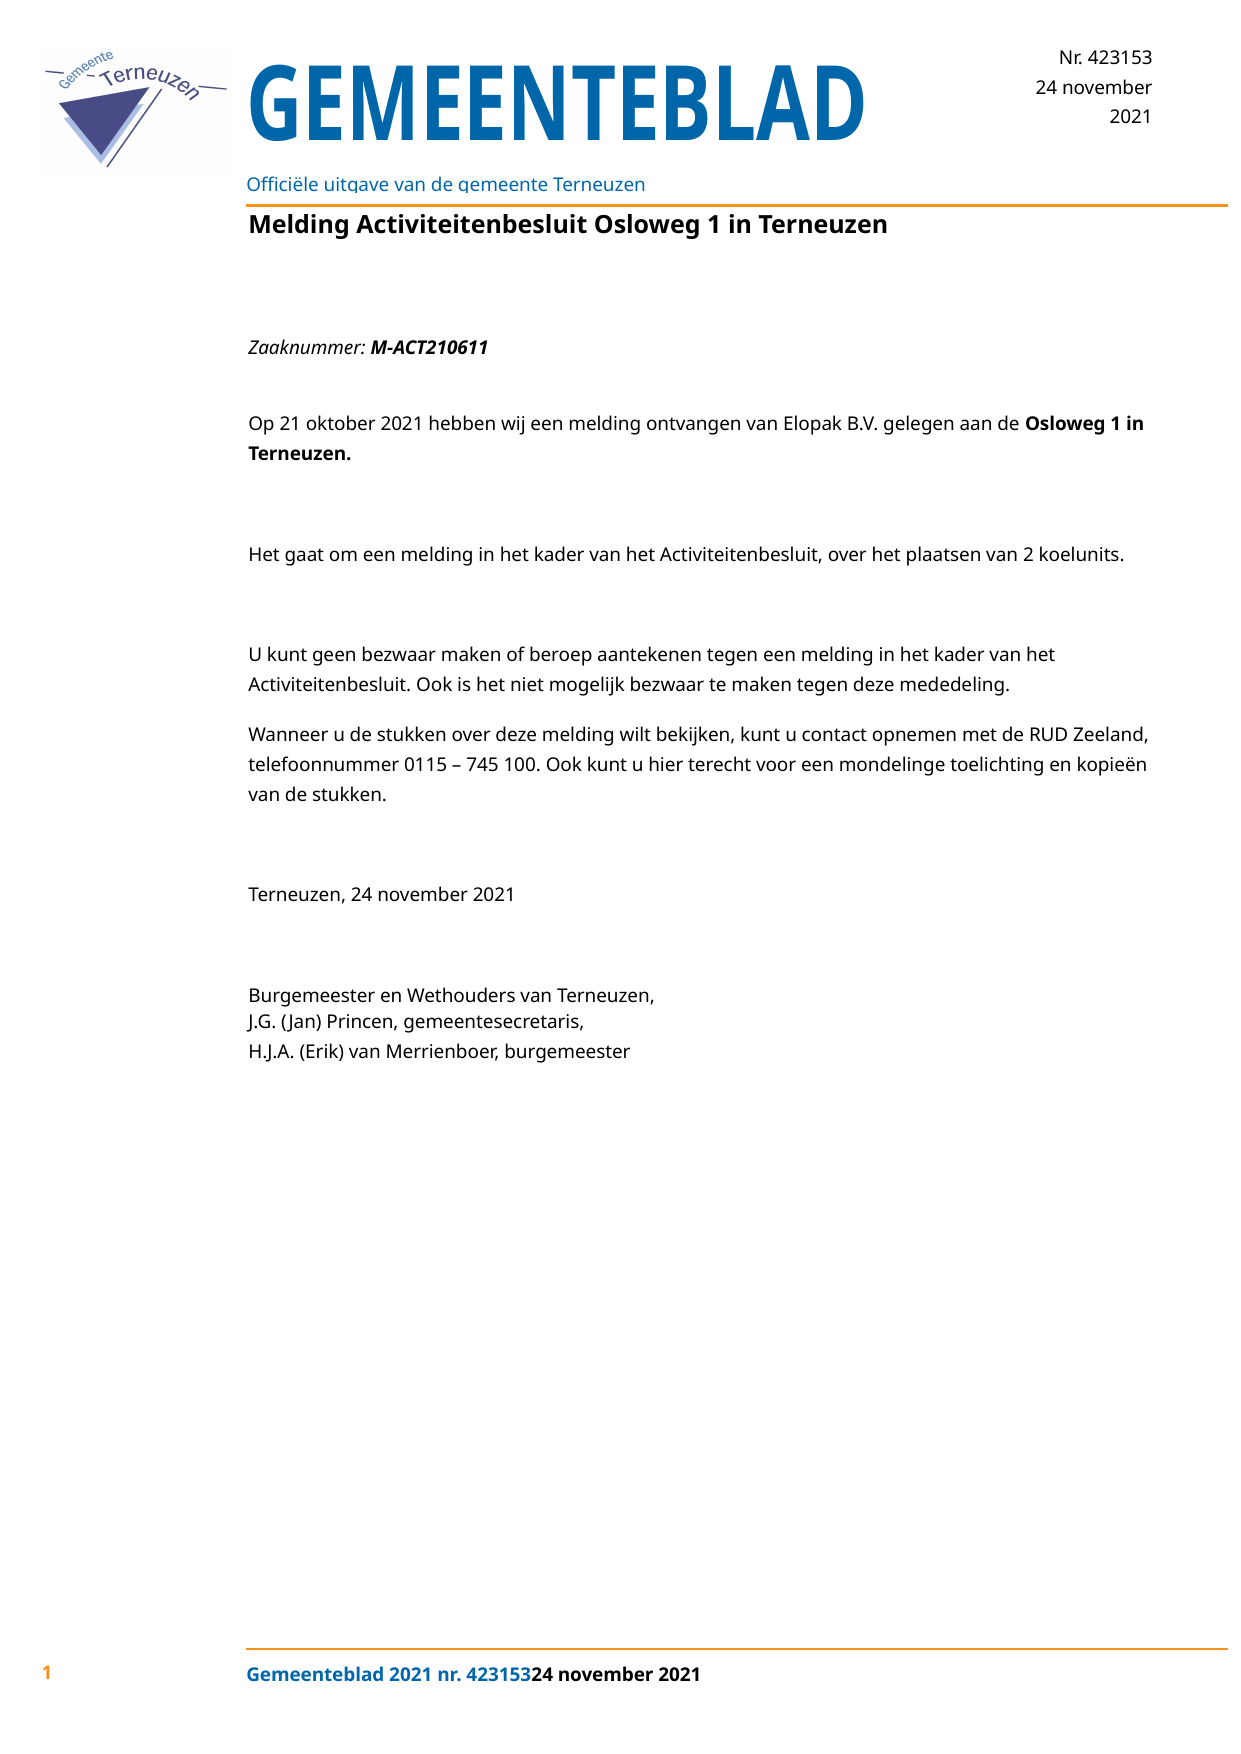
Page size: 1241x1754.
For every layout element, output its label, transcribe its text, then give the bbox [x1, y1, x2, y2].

table_cell [700, 1008, 1152, 1093]
text Wanneer u de stukken over deze melding wilt bekijken, kunt u contact opnemen met de RUD Zeeland, telefoonnummer 0115 – 745 100. Ook kunt u hier terecht voor een mondelinge toelichting en kopieën van de stukken. [248, 722, 1152, 807]
table_cell [700, 1145, 1152, 1170]
table_cell J.G. (Jan) Princen, gemeentesecretaris, H.J.A. (Erik) van Merrienboer, burgemeester [248, 1008, 700, 1093]
picture [41, 47, 231, 172]
text Het gaat om een melding in het kader van het Activiteitenbesluit, over het plaatsen van 2 koelunits. [248, 541, 1152, 567]
text Op 21 oktober 2021 hebben wij een melding ontvangen van Elopak B.V. gelegen aan de Osloweg 1 in Terneuzen. [248, 410, 1152, 466]
text U kunt geen bezwaar maken of beroep aantekenen tegen een melding in het kader van het Activiteitenbesluit. Ook is het niet mogelijk bezwaar te maken tegen deze mededeling. [248, 642, 1152, 697]
text Zaaknummer: M-ACT210611 [248, 334, 1152, 360]
text Terneuzen, 24 november 2021 [248, 882, 1152, 907]
table_header Burgemeester en Wethouders van Terneuzen, [248, 983, 1152, 1008]
table_cell [248, 1145, 700, 1170]
table_cell [248, 1093, 700, 1119]
table_cell [700, 1093, 1152, 1119]
text Melding Activiteitenbesluit Osloweg 1 in Terneuzen [248, 207, 1152, 241]
table_cell [248, 1119, 1152, 1145]
